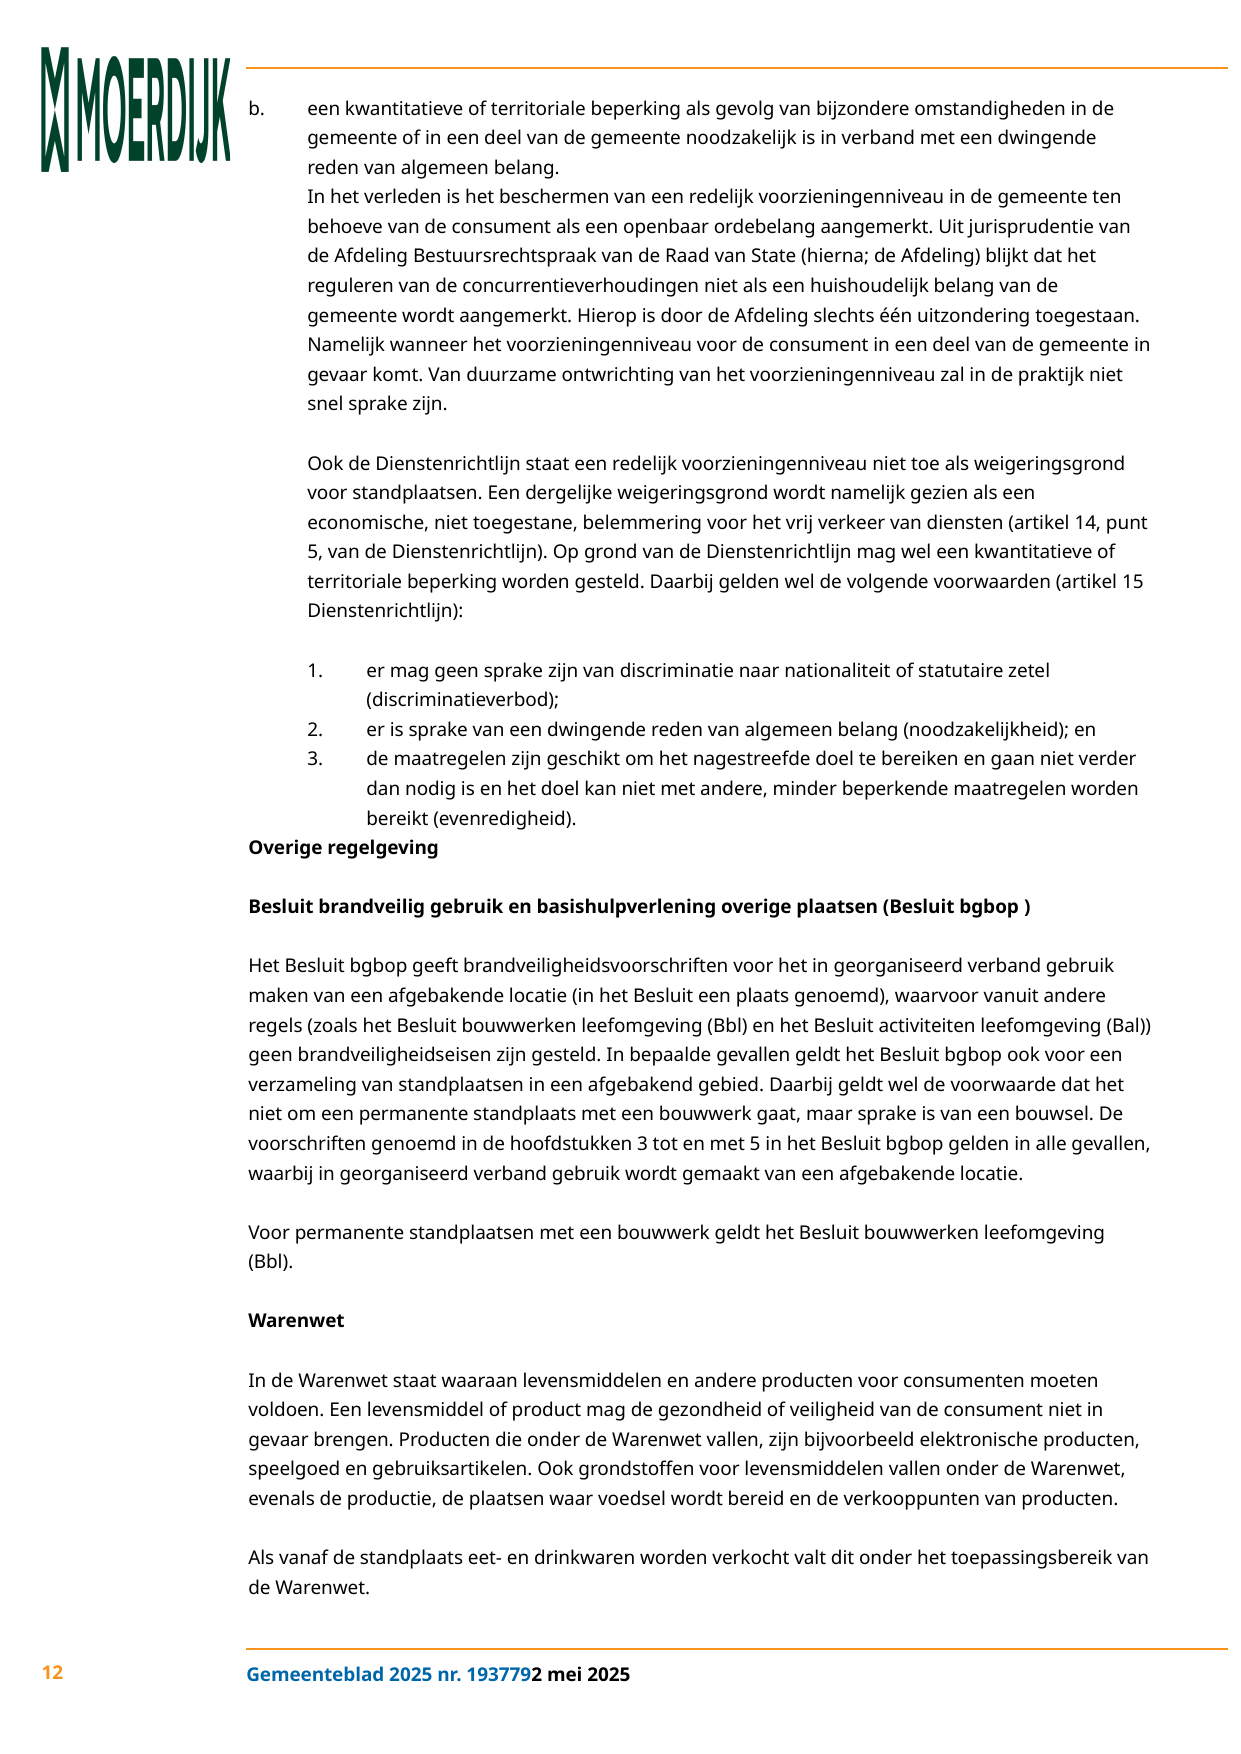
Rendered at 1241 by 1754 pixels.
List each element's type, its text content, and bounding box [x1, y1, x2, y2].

text Besluit brandveilig gebruik en basishulpverlening overige plaatsen (Besluit bgbop ) [248, 893, 1152, 919]
text Voor permanente standplaatsen met een bouwwerk geldt het Besluit bouwwerken leefomgeving (Bbl). [248, 1219, 1152, 1274]
text In de Warenwet staat waaraan levensmiddelen en andere producten voor consumenten moeten voldoen. Een levensmiddel of product mag de gezondheid of veiligheid van de consument niet in gevaar brengen. Producten die onder de Warenwet vallen, zijn bijvoorbeeld elektronische producten, speelgoed en gebruiksartikelen. Ook grondstoffen voor levensmiddelen vallen onder de Warenwet, evenals de productie, de plaatsen waar voedsel wordt bereid en de verkooppunten van producten. [248, 1367, 1152, 1511]
list In het verleden is het beschermen van een redelijk voorzieningenniveau in de gemeente ten behoeve van de consument als een openbaar ordebelang aangemerkt. Uit jurisprudentie van de Afdeling Bestuursrechtspraak van de Raad van State (hierna; de Afdeling) blijkt dat het reguleren van de concurrentieverhoudingen niet als een huishoudelijk belang van de gemeente wordt aangemerkt. Hierop is door de Afdeling slechts één uitzondering toegestaan. Namelijk wanneer het voorzieningenniveau voor de consument in een deel van de gemeente in gevaar komt. Van duurzame ontwrichting van het voorzieningenniveau zal in de praktijk niet snel sprake zijn. [248, 183, 1152, 416]
list de maatregelen zijn geschikt om het nagestreefde doel te bereiken en gaan niet verder dan nodig is en het doel kan niet met andere, minder beperkende maatregelen worden bereikt (evenredigheid). [307, 746, 1152, 831]
list er mag geen sprake zijn van discriminatie naar nationaliteit of statutaire zetel (discriminatieverbod); [307, 657, 1152, 712]
text Het Besluit bgbop geeft brandveiligheidsvoorschriften voor het in georganiseerd verband gebruik maken van een afgebakende locatie (in het Besluit een plaats genoemd), waarvoor vanuit andere regels (zoals het Besluit bouwwerken leefomgeving (Bbl) en het Besluit activiteiten leefomgeving (Bal)) geen brandveiligheidseisen zijn gesteld. In bepaalde gevallen geldt het Besluit bgbop ook voor een verzameling van standplaatsen in een afgebakend gebied. Daarbij geldt wel de voorwaarde dat het niet om een permanente standplaats met een bouwwerk gaat, maar sprake is van een bouwsel. De voorschriften genoemd in de hoofdstukken 3 tot en met 5 in het Besluit bgbop gelden in alle gevallen, waarbij in georganiseerd verband gebruik wordt gemaakt van een afgebakende locatie. [248, 953, 1152, 1186]
text Als vanaf de standplaats eet- en drinkwaren worden verkocht valt dit onder het toepassingsbereik van de Warenwet. [248, 1544, 1152, 1600]
list een kwantitatieve of territoriale beperking als gevolg van bijzondere omstandigheden in de gemeente of in een deel van de gemeente noodzakelijk is in verband met een dwingende reden van algemeen belang. [248, 95, 1152, 180]
list er is sprake van een dwingende reden van algemeen belang (noodzakelijkheid); en [307, 716, 1152, 742]
picture [41, 47, 231, 172]
list Ook de Dienstenrichtlijn staat een redelijk voorzieningenniveau niet toe als weigeringsgrond voor standplaatsen. Een dergelijke weigeringsgrond wordt namelijk gezien als een economische, niet toegestane, belemmering voor het vrij verkeer van diensten (artikel 14, punt 5, van de Dienstenrichtlijn). Op grond van de Dienstenrichtlijn mag wel een kwantitatieve of territoriale beperking worden gesteld. Daarbij gelden wel de volgende voorwaarden (artikel 15 Dienstenrichtlijn): [248, 450, 1152, 623]
text Warenwet [248, 1308, 1152, 1333]
text Overige regelgeving [248, 834, 1152, 860]
